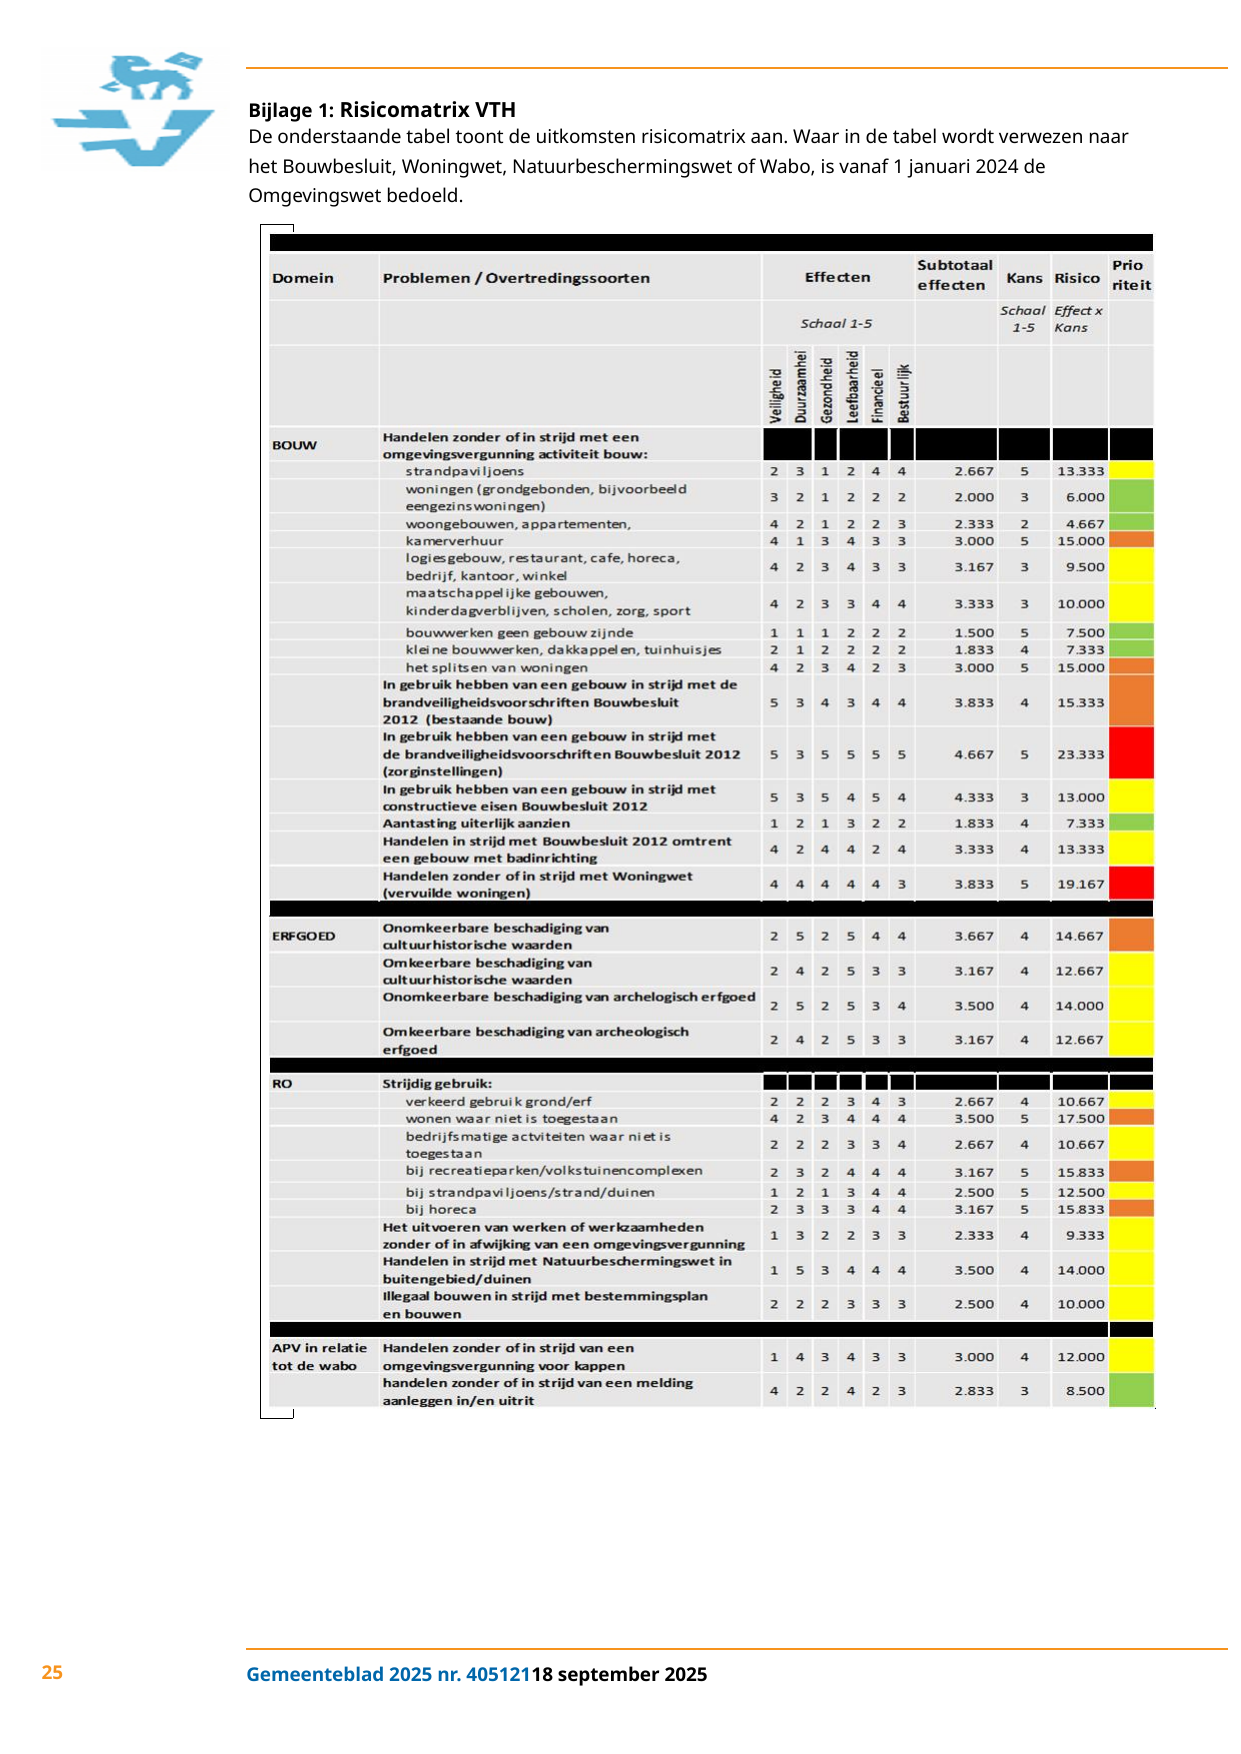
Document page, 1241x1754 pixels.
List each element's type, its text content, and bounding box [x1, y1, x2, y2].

picture [268, 232, 1156, 1409]
text Bijlage 1: Risicomatrix VTH [248, 95, 1152, 123]
text De onderstaande tabel toont de uitkomsten risicomatrix aan. Waar in de tabel wordt verwezen naar het Bouwbesluit, Woningwet, Natuurbeschermingswet of Wabo, is vanaf 1 januari 2024 de Omgevingswet bedoeld. [248, 123, 1152, 208]
picture [41, 47, 231, 172]
